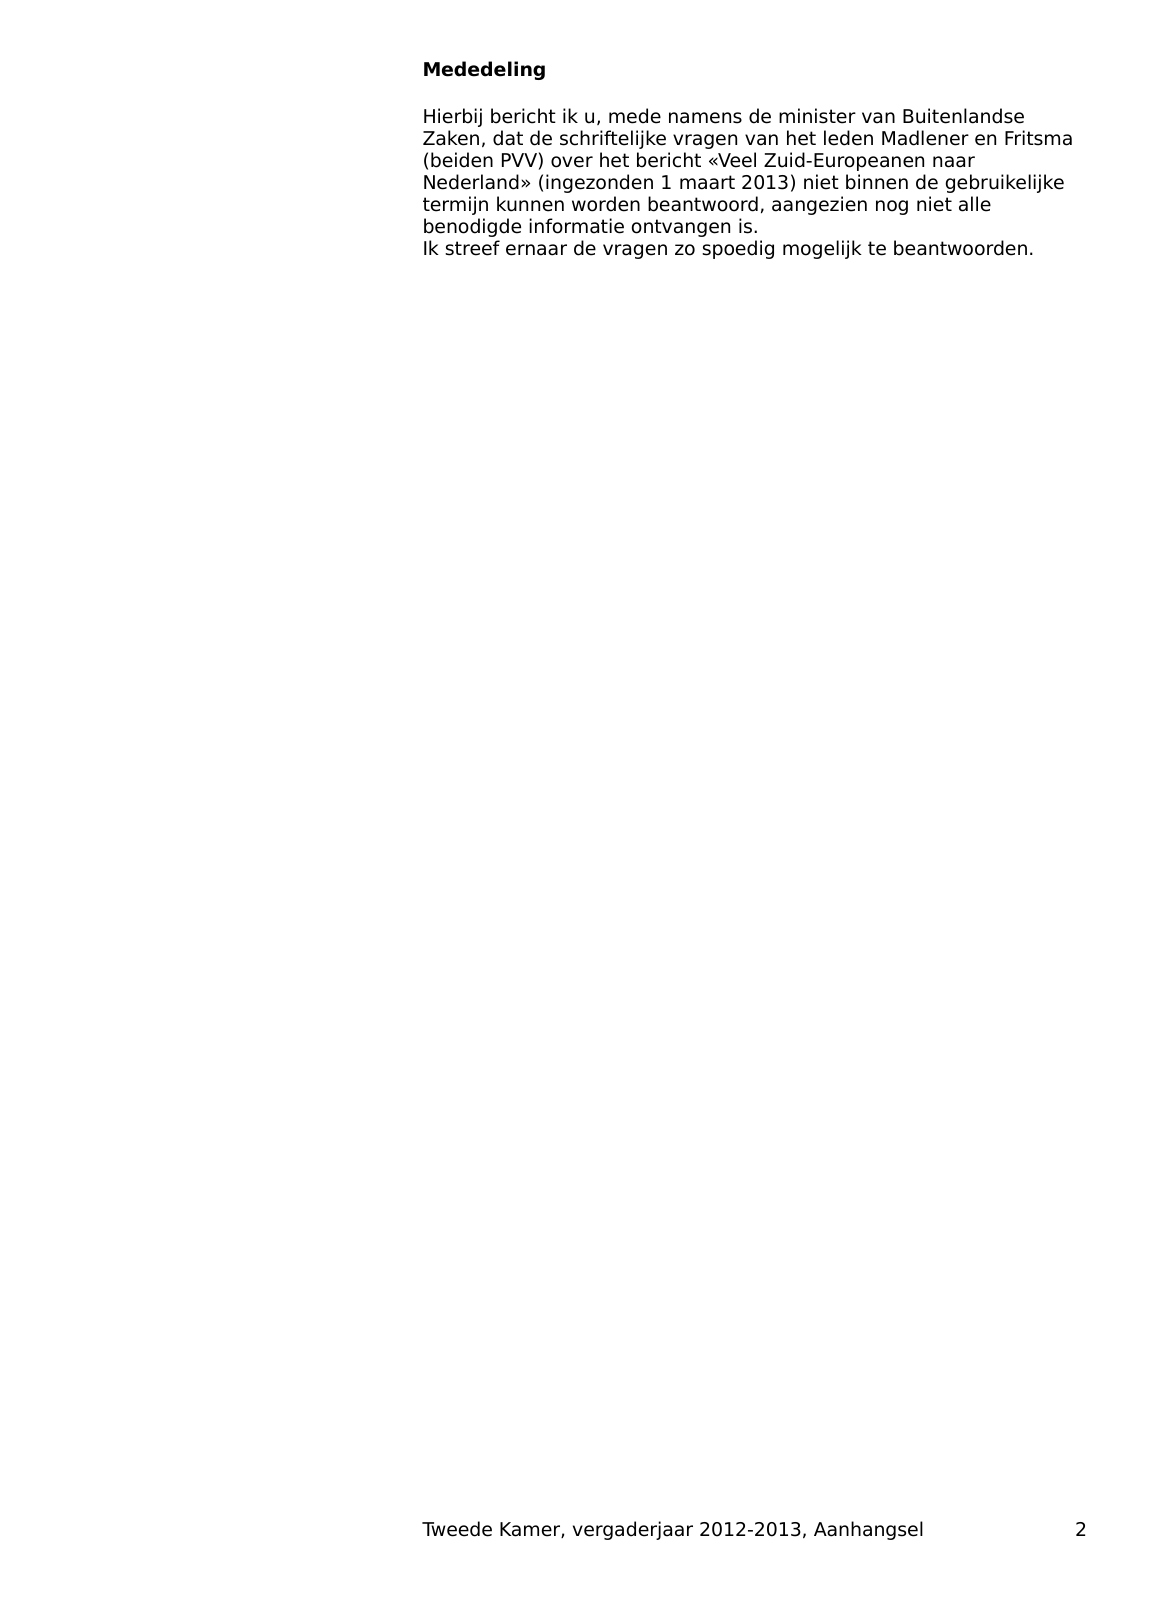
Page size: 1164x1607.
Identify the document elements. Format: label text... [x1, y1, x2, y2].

text Ik streef ernaar de vragen zo spoedig mogelijk te beantwoorden. [422, 238, 1087, 260]
text Hierbij bericht ik u, mede namens de minister van Buitenlandse Zaken, dat de schriftelijke vragen van het leden Madlener en Fritsma (beiden PVV) over het bericht «Veel Zuid-Europeanen naar Nederland» (ingezonden 1 maart 2013) niet binnen de gebruikelijke termijn kunnen worden beantwoord, aangezien nog niet alle benodigde informatie ontvangen is. [422, 106, 1087, 238]
subtitle Mededeling [422, 59, 1087, 81]
